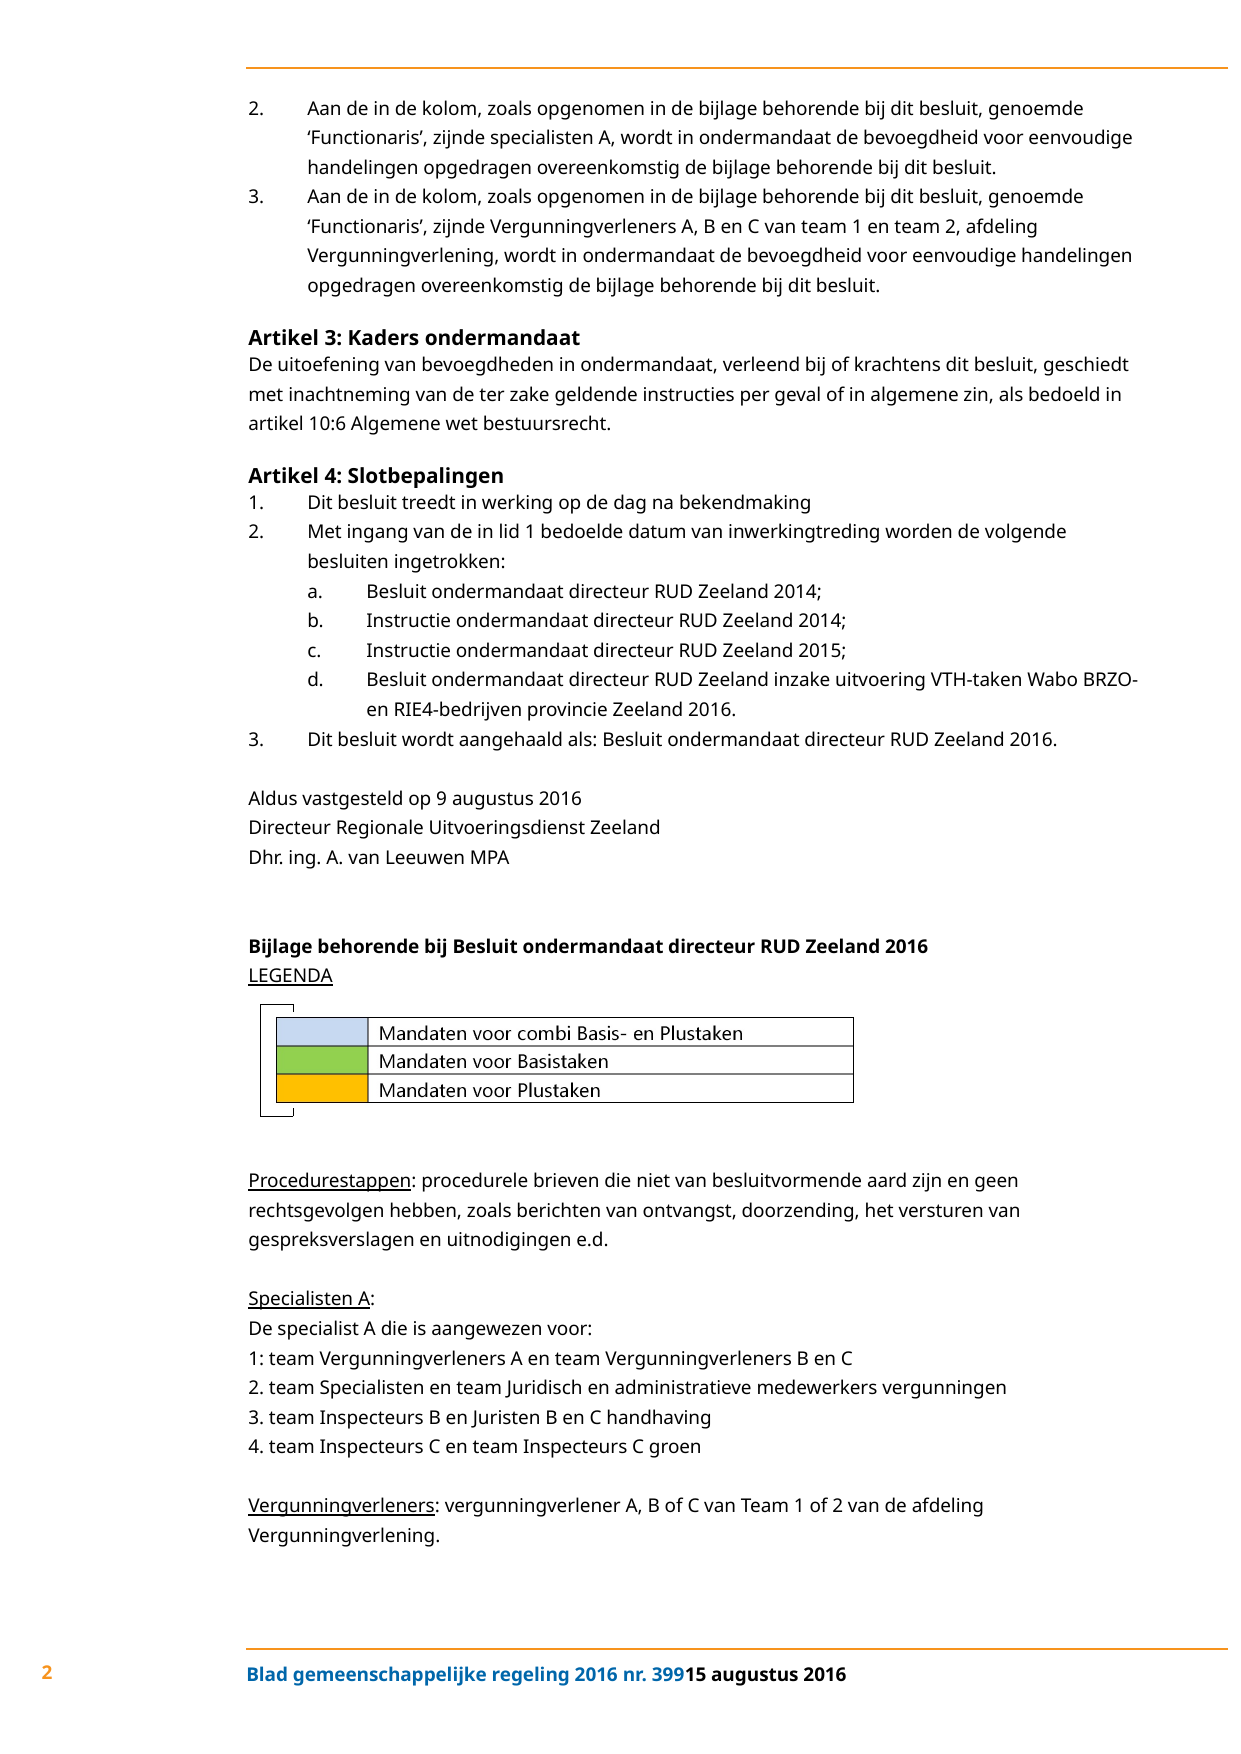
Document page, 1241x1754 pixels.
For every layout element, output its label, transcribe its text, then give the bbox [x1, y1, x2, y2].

picture [41, 47, 231, 172]
text Dhr. ing. A. van Leeuwen MPA [248, 844, 1152, 870]
text LEGENDA [248, 962, 1152, 988]
text Aldus vastgesteld op 9 augustus 2016 [248, 785, 1152, 811]
text 3. team Inspecteurs B en Juristen B en C handhaving [248, 1404, 1152, 1430]
text Directeur Regionale Uitvoeringsdienst Zeeland [248, 814, 1152, 840]
text 1: team Vergunningverleners A en team Vergunningverleners B en C [248, 1345, 1152, 1371]
picture [268, 1012, 860, 1108]
text De specialist A die is aangewezen voor: [248, 1315, 1152, 1341]
list Instructie ondermandaat directeur RUD Zeeland 2015; [307, 637, 1152, 663]
list Besluit ondermandaat directeur RUD Zeeland 2014; [307, 578, 1152, 604]
text Procedurestappen: procedurele brieven die niet van besluitvormende aard zijn en geen rechtsgevolgen hebben, zoals berichten van ontvangst, doorzending, het versturen van gespreksverslagen en uitnodigingen e.d. [248, 1167, 1152, 1252]
list Aan de in de kolom, zoals opgenomen in de bijlage behorende bij dit besluit, genoemde ‘Functionaris’, zijnde Vergunningverleners A, B en C van team 1 en team 2, afdeling Vergunningverlening, wordt in ondermandaat de bevoegdheid voor eenvoudige handelingen opgedragen overeenkomstig de bijlage behorende bij dit besluit. [248, 183, 1152, 298]
text Specialisten A: [248, 1286, 1152, 1311]
text 4. team Inspecteurs C en team Inspecteurs C groen [248, 1433, 1152, 1459]
text 2. team Specialisten en team Juridisch en administratieve medewerkers vergunningen [248, 1374, 1152, 1400]
list Besluit ondermandaat directeur RUD Zeeland inzake uitvoering VTH-taken Wabo BRZO- en RIE4-bedrijven provincie Zeeland 2016. [307, 667, 1152, 722]
text Bijlage behorende bij Besluit ondermandaat directeur RUD Zeeland 2016 [248, 933, 1152, 959]
text Artikel 3: Kaders ondermandaat [248, 323, 1152, 351]
list Dit besluit treedt in werking op de dag na bekendmaking [248, 489, 1152, 515]
text Artikel 4: Slotbepalingen [248, 461, 1152, 489]
list Met ingang van de in lid 1 bedoelde datum van inwerkingtreding worden de volgende besluiten ingetrokken: [248, 519, 1152, 574]
list Aan de in de kolom, zoals opgenomen in de bijlage behorende bij dit besluit, genoemde ‘Functionaris’, zijnde specialisten A, wordt in ondermandaat de bevoegdheid voor eenvoudige handelingen opgedragen overeenkomstig de bijlage behorende bij dit besluit. [248, 95, 1152, 180]
text Vergunningverleners: vergunningverlener A, B of C van Team 1 of 2 van de afdeling Vergunningverlening. [248, 1493, 1152, 1548]
list Dit besluit wordt aangehaald als: Besluit ondermandaat directeur RUD Zeeland 2016. [248, 726, 1152, 752]
list Instructie ondermandaat directeur RUD Zeeland 2014; [307, 607, 1152, 633]
text De uitoefening van bevoegdheden in ondermandaat, verleend bij of krachtens dit besluit, geschiedt met inachtneming van de ter zake geldende instructies per geval of in algemene zin, als bedoeld in artikel 10:6 Algemene wet bestuursrecht. [248, 351, 1152, 436]
